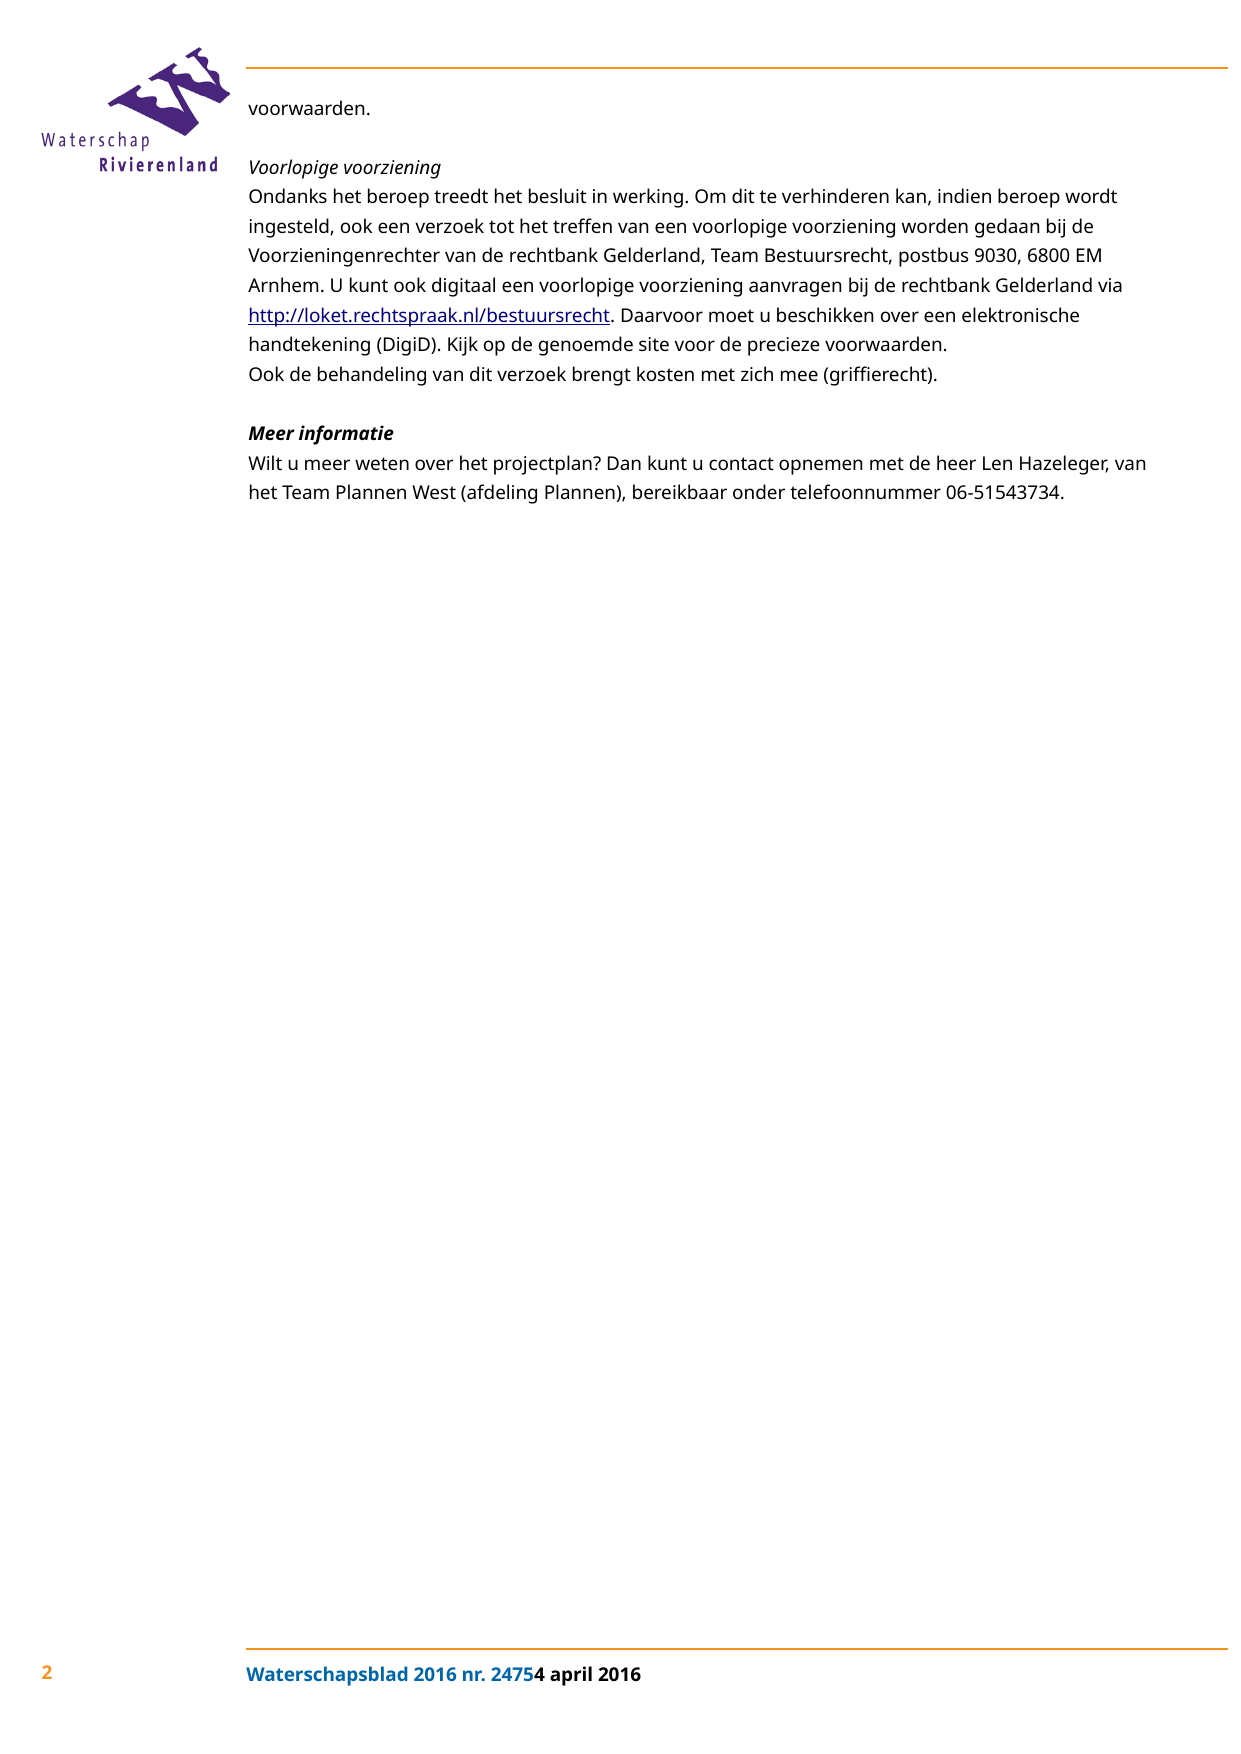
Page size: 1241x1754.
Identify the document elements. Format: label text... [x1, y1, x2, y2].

picture [41, 47, 231, 172]
text Ondanks het beroep treedt het besluit in werking. Om dit te verhinderen kan, indien beroep wordt ingesteld, ook een verzoek tot het treffen van een voorlopige voorziening worden gedaan bij de Voorzieningenrechter van de rechtbank Gelderland, Team Bestuursrecht, postbus 9030, 6800 EM Arnhem. U kunt ook digitaal een voorlopige voorziening aanvragen bij de rechtbank Gelderland via http://loket.rechtspraak.nl/bestuursrecht. Daarvoor moet u beschikken over een elektronische handtekening (DigiD). Kijk op de genoemde site voor de precieze voorwaarden. [248, 183, 1152, 357]
text Meer informatie [248, 420, 1152, 446]
text voorwaarden. [248, 95, 1152, 121]
text Wilt u meer weten over het projectplan? Dan kunt u contact opnemen met de heer Len Hazeleger, van het Team Plannen West (afdeling Plannen), bereikbaar onder telefoonnummer 06-51543734. [248, 450, 1152, 505]
text Voorlopige voorziening [248, 154, 1152, 180]
text Ook de behandeling van dit verzoek brengt kosten met zich mee (griffierecht). [248, 361, 1152, 387]
